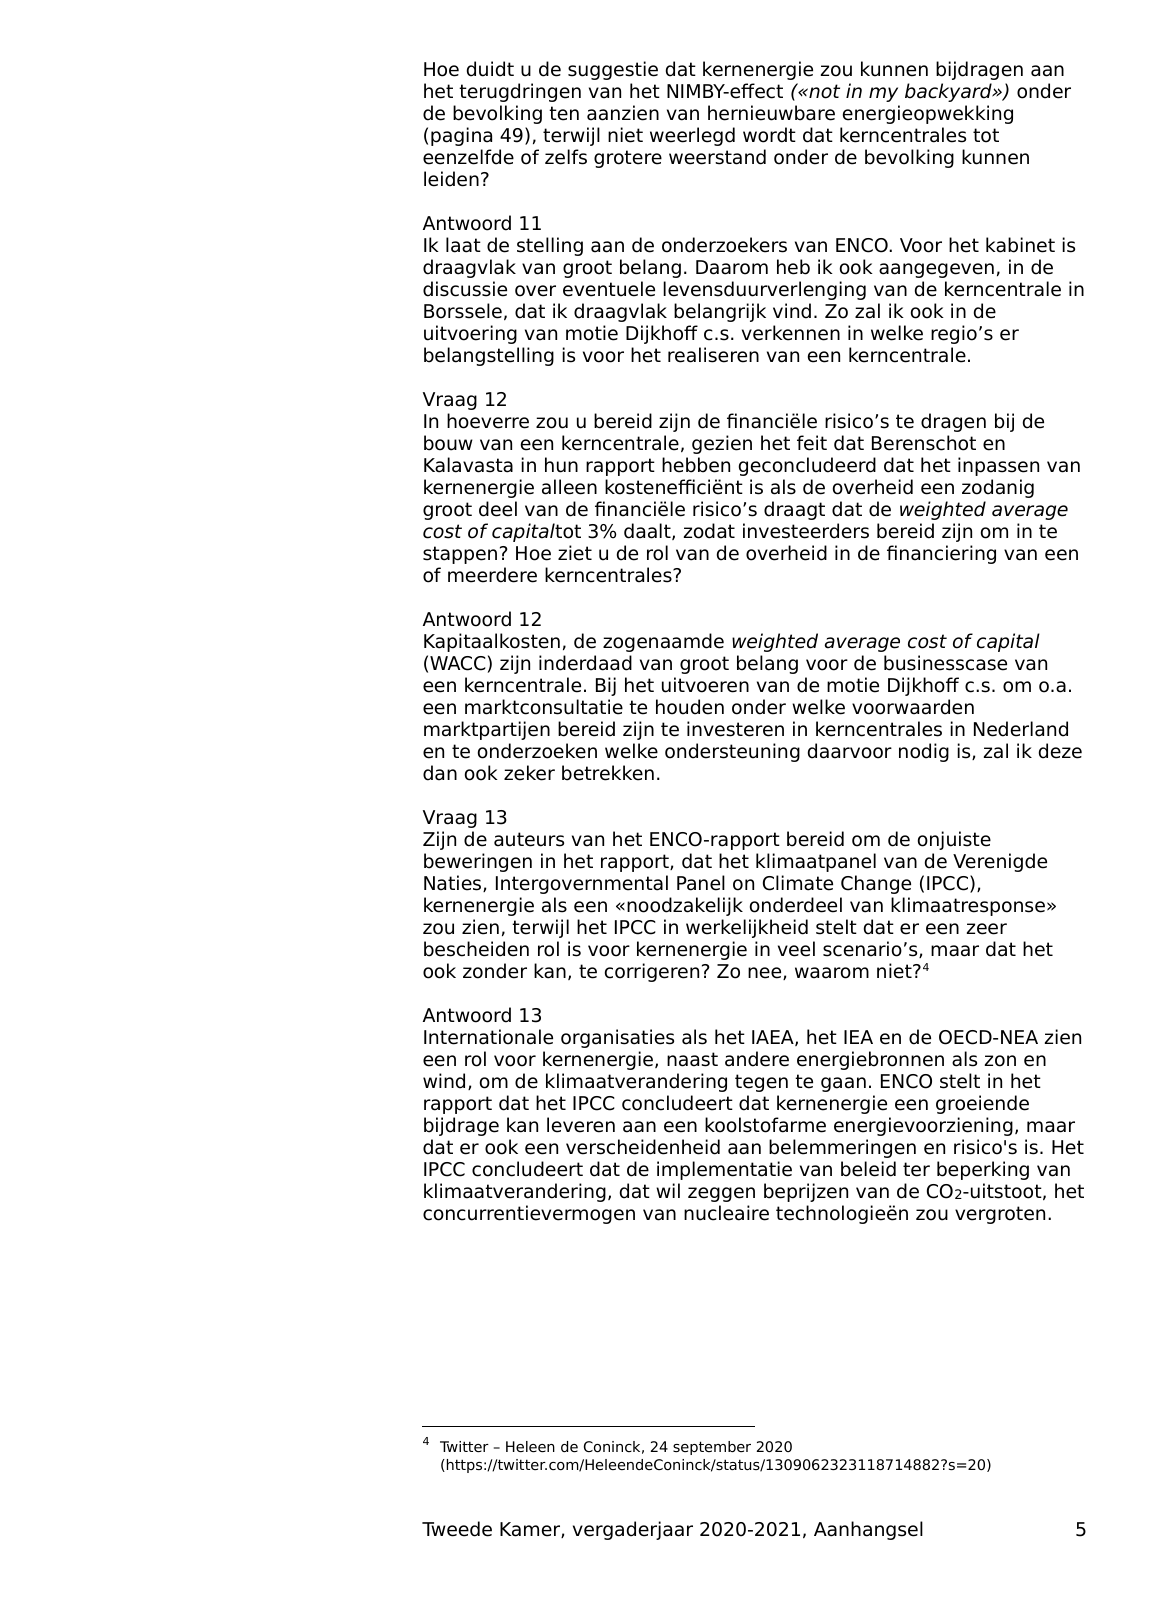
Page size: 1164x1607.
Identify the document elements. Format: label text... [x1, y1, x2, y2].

text Zijn de auteurs van het ENCO-rapport bereid om de onjuiste beweringen in het rapport, dat het klimaatpanel van de Verenigde Naties, Intergovernmental Panel on Climate Change (IPCC), kernenergie als een «noodzakelijk onderdeel van klimaatresponse» zou zien, terwijl het IPCC in werkelijkheid stelt dat er een zeer bescheiden rol is voor kernenergie in veel scenario’s, maar dat het ook zonder kan, te corrigeren? Zo nee, waarom niet? [422, 829, 1087, 983]
text Antwoord 13 [422, 1005, 1087, 1027]
text Internationale organisaties als het IAEA, het IEA en de OECD‐NEA zien een rol voor kernenergie, naast andere energiebronnen als zon en wind, om de klimaatverandering tegen te gaan. ENCO stelt in het rapport dat het IPCC concludeert dat kernenergie een groeiende bijdrage kan leveren aan een koolstofarme energievoorziening, maar dat er ook een verscheidenheid aan belemmeringen en risico's is. Het IPCC concludeert dat de implementatie van beleid ter beperking van klimaatverandering, dat wil zeggen beprijzen van de CO2-uitstoot, het concurrentievermogen van nucleaire technologieën zou vergroten. [422, 1027, 1087, 1225]
text Vraag 13 [422, 807, 1087, 829]
text Vraag 12 [422, 389, 1087, 411]
text In hoeverre zou u bereid zijn de financiële risico’s te dragen bij de bouw van een kerncentrale, gezien het feit dat Berenschot en Kalavasta in hun rapport hebben geconcludeerd dat het inpassen van kernenergie alleen kostenefficiënt is als de overheid een zodanig groot deel van de financiële risico’s draagt dat de weighted average cost of capitaltot 3% daalt, zodat investeerders bereid zijn om in te stappen? Hoe ziet u de rol van de overheid in de financiering van een of meerdere kerncentrales? [422, 411, 1087, 587]
text Hoe duidt u de suggestie dat kernenergie zou kunnen bijdragen aan het terugdringen van het NIMBY-effect («not in my backyard») onder de bevolking ten aanzien van hernieuwbare energieopwekking (pagina 49), terwijl niet weerlegd wordt dat kerncentrales tot eenzelfde of zelfs grotere weerstand onder de bevolking kunnen leiden? [422, 59, 1087, 191]
text Antwoord 12 [422, 609, 1087, 631]
text Antwoord 11 [422, 213, 1087, 235]
text Kapitaalkosten, de zogenaamde weighted average cost of capital (WACC) zijn inderdaad van groot belang voor de businesscase van een kerncentrale. Bij het uitvoeren van de motie Dijkhoff c.s. om o.a. een marktconsultatie te houden onder welke voorwaarden marktpartijen bereid zijn te investeren in kerncentrales in Nederland en te onderzoeken welke ondersteuning daarvoor nodig is, zal ik deze dan ook zeker betrekken. [422, 631, 1087, 785]
text Ik laat de stelling aan de onderzoekers van ENCO. Voor het kabinet is draagvlak van groot belang. Daarom heb ik ook aangegeven, in de discussie over eventuele levensduurverlenging van de kerncentrale in Borssele, dat ik draagvlak belangrijk vind. Zo zal ik ook in de uitvoering van motie Dijkhoff c.s. verkennen in welke regio’s er belangstelling is voor het realiseren van een kerncentrale. [422, 235, 1087, 367]
text Twitter – Heleen de Coninck, 24 september 2020 (https://twitter.com/HeleendeConinck/status/1309062323118714882?s=20) [422, 1435, 1087, 1474]
